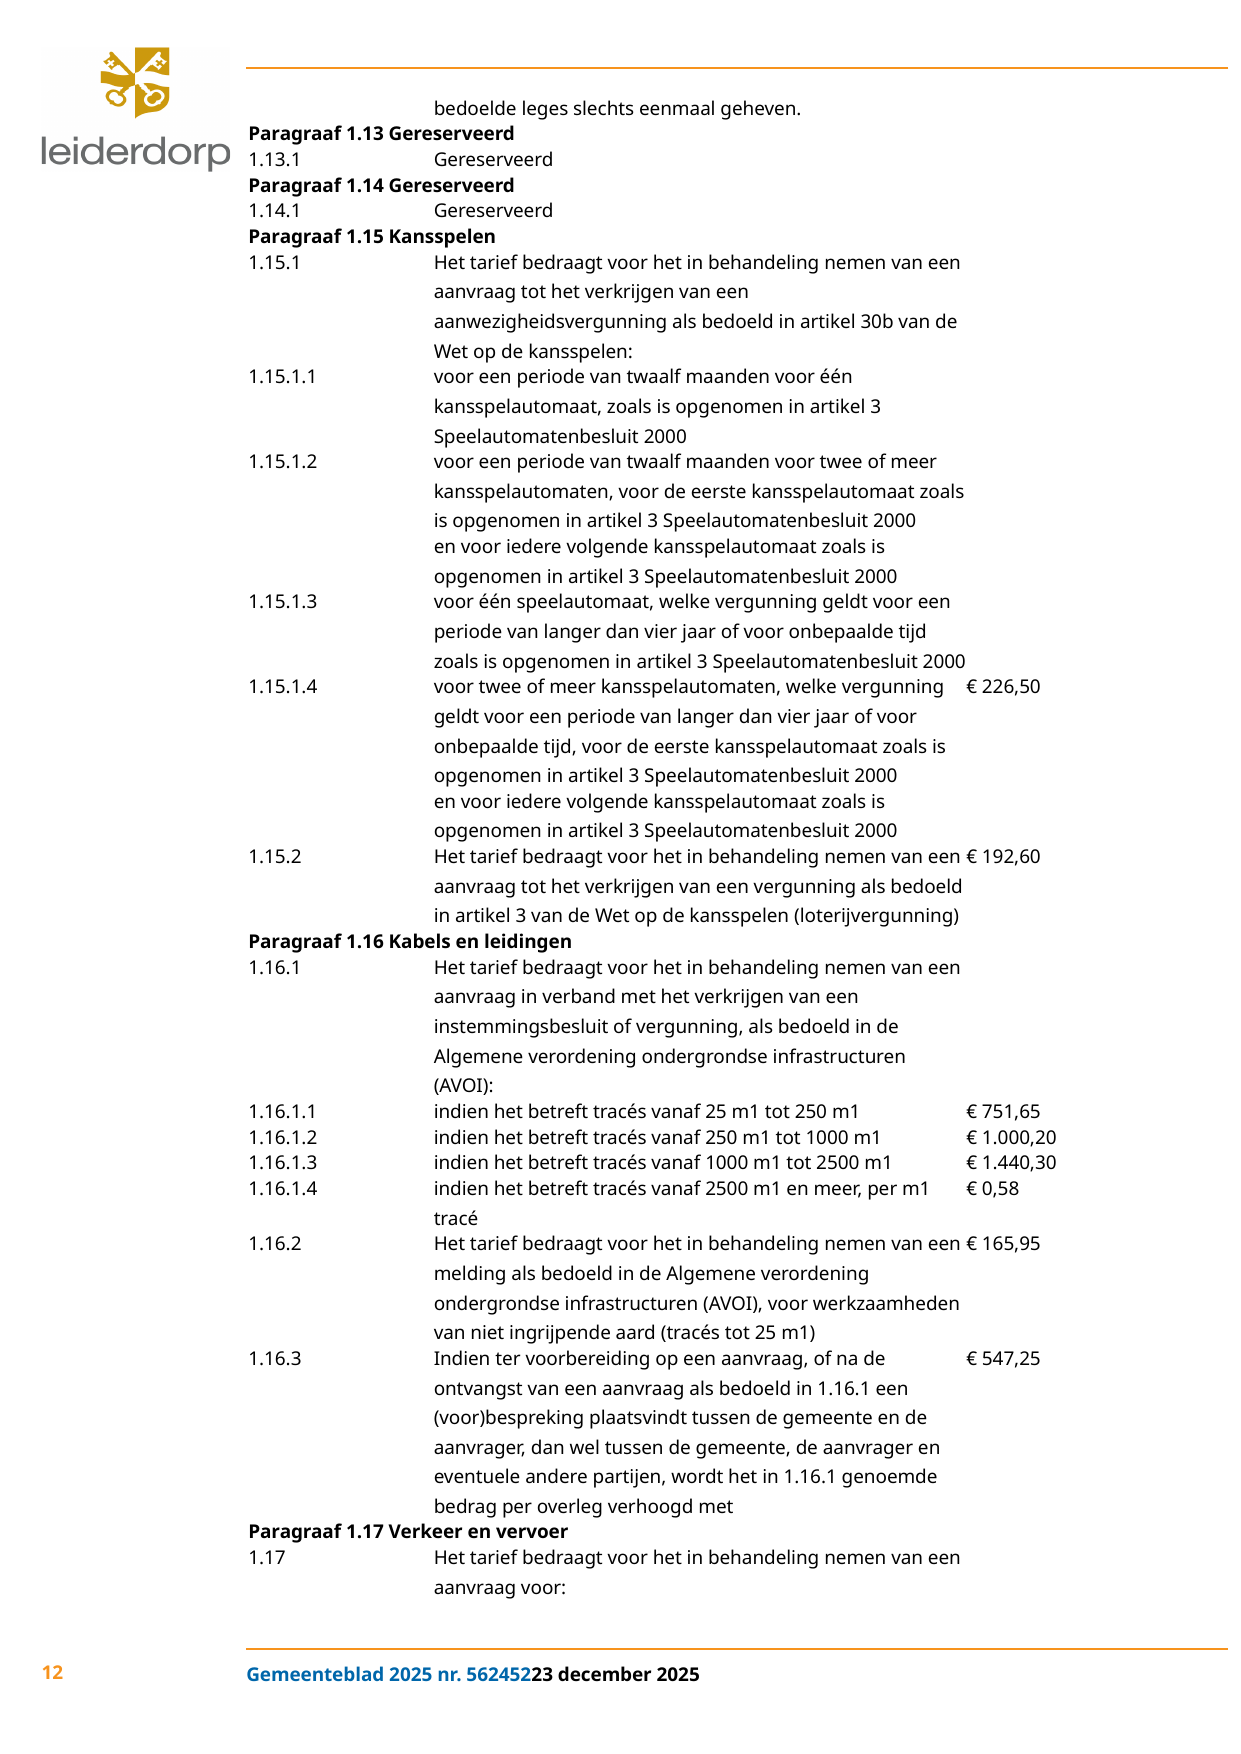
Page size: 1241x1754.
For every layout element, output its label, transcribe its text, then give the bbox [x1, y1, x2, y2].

table_cell 1.16.2 [248, 1231, 433, 1345]
table_cell € 0,58 [966, 1175, 1152, 1231]
table_cell Paragraaf 1.15 Kansspelen [248, 224, 1152, 249]
table_cell 1.16.1.3 [248, 1150, 433, 1175]
table_cell [248, 95, 433, 121]
table_cell [966, 249, 1152, 364]
table_cell en voor iedere volgende kansspelautomaat zoals is opgenomen in artikel 3 Speelautomatenbesluit 2000 [434, 534, 966, 589]
table_cell 1.16.1.1 [248, 1098, 433, 1124]
table_cell [966, 534, 1152, 589]
table_cell indien het betreft tracés vanaf 250 m1 tot 1000 m1 [434, 1124, 966, 1149]
table_cell 1.13.1 [248, 146, 433, 172]
table_cell Het tarief bedraagt voor het in behandeling nemen van een aanvraag voor: [434, 1545, 966, 1600]
table_cell [966, 788, 1152, 843]
table_cell Gereserveerd [434, 198, 966, 223]
table_cell € 547,25 [966, 1345, 1152, 1519]
table_cell [966, 589, 1152, 674]
table_cell indien het betreft tracés vanaf 2500 m1 en meer, per m1 tracé [434, 1175, 966, 1231]
table_cell [248, 534, 433, 589]
table_cell 1.15.1.2 [248, 449, 433, 533]
table_cell 1.16.1.2 [248, 1124, 433, 1149]
table_cell 1.17 [248, 1545, 433, 1600]
table_cell Het tarief bedraagt voor het in behandeling nemen van een aanvraag in verband met het verkrijgen van een instemmingsbesluit of vergunning, als bedoeld in de Algemene verordening ondergrondse infrastructuren (AVOI): [434, 954, 966, 1098]
table_cell [966, 364, 1152, 448]
table_cell 1.16.3 [248, 1345, 433, 1519]
table_cell voor twee of meer kansspelautomaten, welke vergunning geldt voor een periode van langer dan vier jaar of voor onbepaalde tijd, voor de eerste kansspelautomaat zoals is opgenomen in artikel 3 Speelautomatenbesluit 2000 [434, 674, 966, 788]
table_cell Paragraaf 1.17 Verkeer en vervoer [248, 1519, 1152, 1544]
table_cell Het tarief bedraagt voor het in behandeling nemen van een aanvraag tot het verkrijgen van een aanwezigheidsvergunning als bedoeld in artikel 30b van de Wet op de kansspelen: [434, 249, 966, 364]
table_cell [248, 788, 433, 843]
table_cell Paragraaf 1.13 Gereserveerd [248, 121, 1152, 146]
table_cell en voor iedere volgende kansspelautomaat zoals is opgenomen in artikel 3 Speelautomatenbesluit 2000 [434, 788, 966, 843]
table_cell bedoelde leges slechts eenmaal geheven. [434, 95, 966, 121]
table_cell 1.14.1 [248, 198, 433, 223]
table_cell 1.15.1.3 [248, 589, 433, 674]
table_cell [966, 449, 1152, 533]
table_cell 1.15.2 [248, 844, 433, 928]
table_cell € 1.440,30 [966, 1150, 1152, 1175]
table_cell 1.15.1.4 [248, 674, 433, 788]
table_cell voor een periode van twaalf maanden voor twee of meer kansspelautomaten, voor de eerste kansspelautomaat zoals is opgenomen in artikel 3 Speelautomatenbesluit 2000 [434, 449, 966, 533]
table_cell [966, 1545, 1152, 1600]
picture [41, 47, 231, 172]
table_cell [966, 954, 1152, 1098]
table_cell [966, 146, 1152, 172]
table_cell € 165,95 [966, 1231, 1152, 1345]
table_cell indien het betreft tracés vanaf 25 m1 tot 250 m1 [434, 1098, 966, 1124]
table_cell voor één speelautomaat, welke vergunning geldt voor een periode van langer dan vier jaar of voor onbepaalde tijd zoals is opgenomen in artikel 3 Speelautomatenbesluit 2000 [434, 589, 966, 674]
table_cell Indien ter voorbereiding op een aanvraag, of na de ontvangst van een aanvraag als bedoeld in 1.16.1 een (voor)bespreking plaatsvindt tussen de gemeente en de aanvrager, dan wel tussen de gemeente, de aanvrager en eventuele andere partijen, wordt het in 1.16.1 genoemde bedrag per overleg verhoogd met [434, 1345, 966, 1519]
table_cell € 1.000,20 [966, 1124, 1152, 1149]
table_cell 1.16.1 [248, 954, 433, 1098]
table_cell 1.15.1 [248, 249, 433, 364]
table_cell indien het betreft tracés vanaf 1000 m1 tot 2500 m1 [434, 1150, 966, 1175]
table_cell Paragraaf 1.14 Gereserveerd [248, 172, 1152, 198]
table_cell Het tarief bedraagt voor het in behandeling nemen van een melding als bedoeld in de Algemene verordening ondergrondse infrastructuren (AVOI), voor werkzaamheden van niet ingrijpende aard (tracés tot 25 m1) [434, 1231, 966, 1345]
table_cell Paragraaf 1.16 Kabels en leidingen [248, 928, 1152, 954]
table_cell Het tarief bedraagt voor het in behandeling nemen van een aanvraag tot het verkrijgen van een vergunning als bedoeld in artikel 3 van de Wet op de kansspelen (loterijvergunning) [434, 844, 966, 928]
table_cell € 192,60 [966, 844, 1152, 928]
table_cell Gereserveerd [434, 146, 966, 172]
table_cell 1.16.1.4 [248, 1175, 433, 1231]
table_cell [966, 198, 1152, 223]
table_cell voor een periode van twaalf maanden voor één kansspelautomaat, zoals is opgenomen in artikel 3 Speelautomatenbesluit 2000 [434, 364, 966, 448]
table_cell 1.15.1.1 [248, 364, 433, 448]
table_cell € 226,50 [966, 674, 1152, 788]
table_cell [966, 95, 1152, 121]
table_cell € 751,65 [966, 1098, 1152, 1124]
